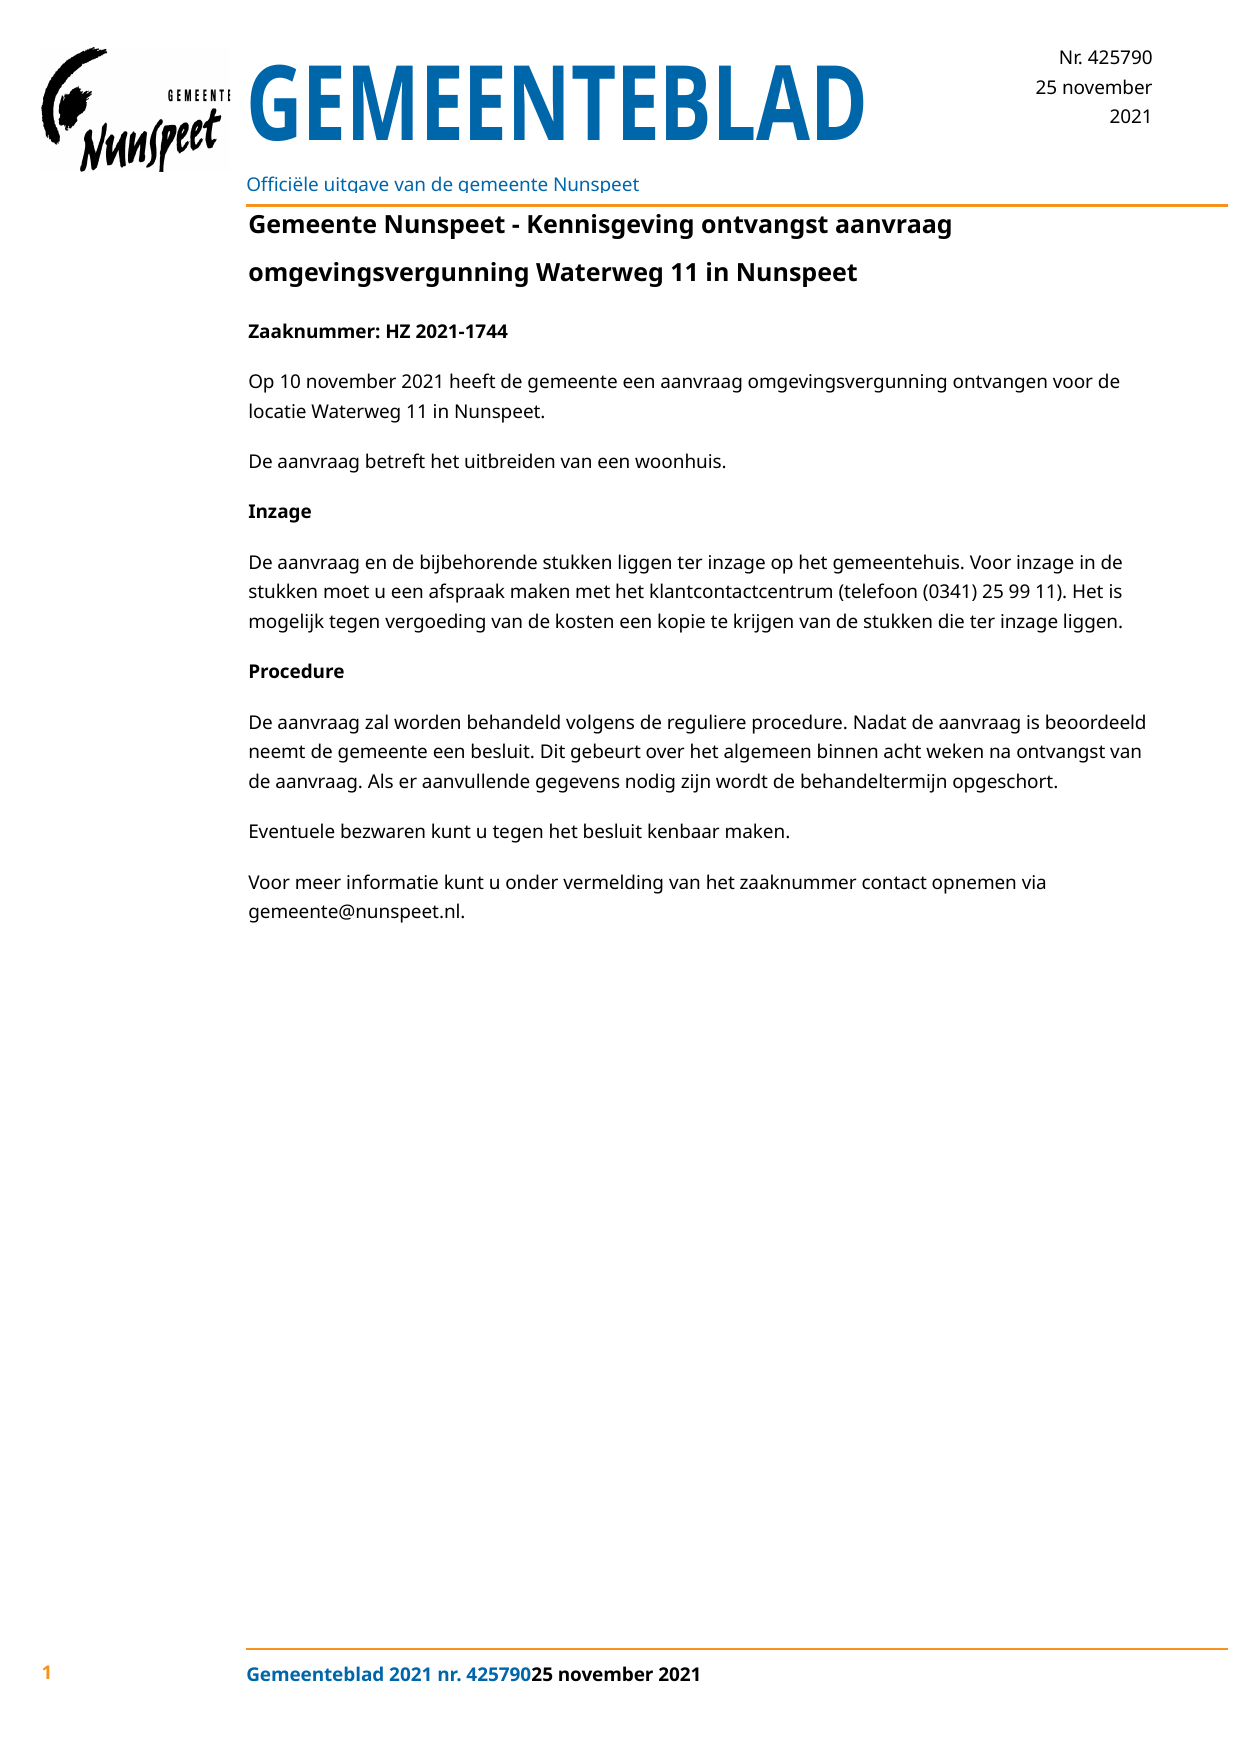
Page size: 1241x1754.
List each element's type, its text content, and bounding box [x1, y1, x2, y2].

text Procedure [248, 659, 1152, 684]
text De aanvraag en de bijbehorende stukken liggen ter inzage op het gemeentehuis. Voor inzage in de stukken moet u een afspraak maken met het klantcontactcentrum (telefoon (0341) 25 99 11). Het is mogelijk tegen vergoeding van de kosten een kopie te krijgen van de stukken die ter inzage liggen. [248, 549, 1152, 634]
text Voor meer informatie kunt u onder vermelding van het zaaknummer contact opnemen via gemeente@nunspeet.nl. [248, 869, 1152, 924]
text Inzage [248, 499, 1152, 524]
text Zaaknummer: HZ 2021-1744 [248, 318, 1152, 344]
text Eventuele bezwaren kunt u tegen het besluit kenbaar maken. [248, 819, 1152, 844]
picture [41, 47, 231, 172]
text Op 10 november 2021 heeft de gemeente een aanvraag omgevingsvergunning ontvangen voor de locatie Waterweg 11 in Nunspeet. [248, 368, 1152, 424]
text Gemeente Nunspeet - Kennisgeving ontvangst aanvraag omgevingsvergunning Waterweg 11 in Nunspeet [248, 207, 1152, 288]
text De aanvraag zal worden behandeld volgens de reguliere procedure. Nadat de aanvraag is beoordeeld neemt de gemeente een besluit. Dit gebeurt over het algemeen binnen acht weken na ontvangst van de aanvraag. Als er aanvullende gegevens nodig zijn wordt de behandeltermijn opgeschort. [248, 709, 1152, 794]
text De aanvraag betreft het uitbreiden van een woonhuis. [248, 448, 1152, 474]
